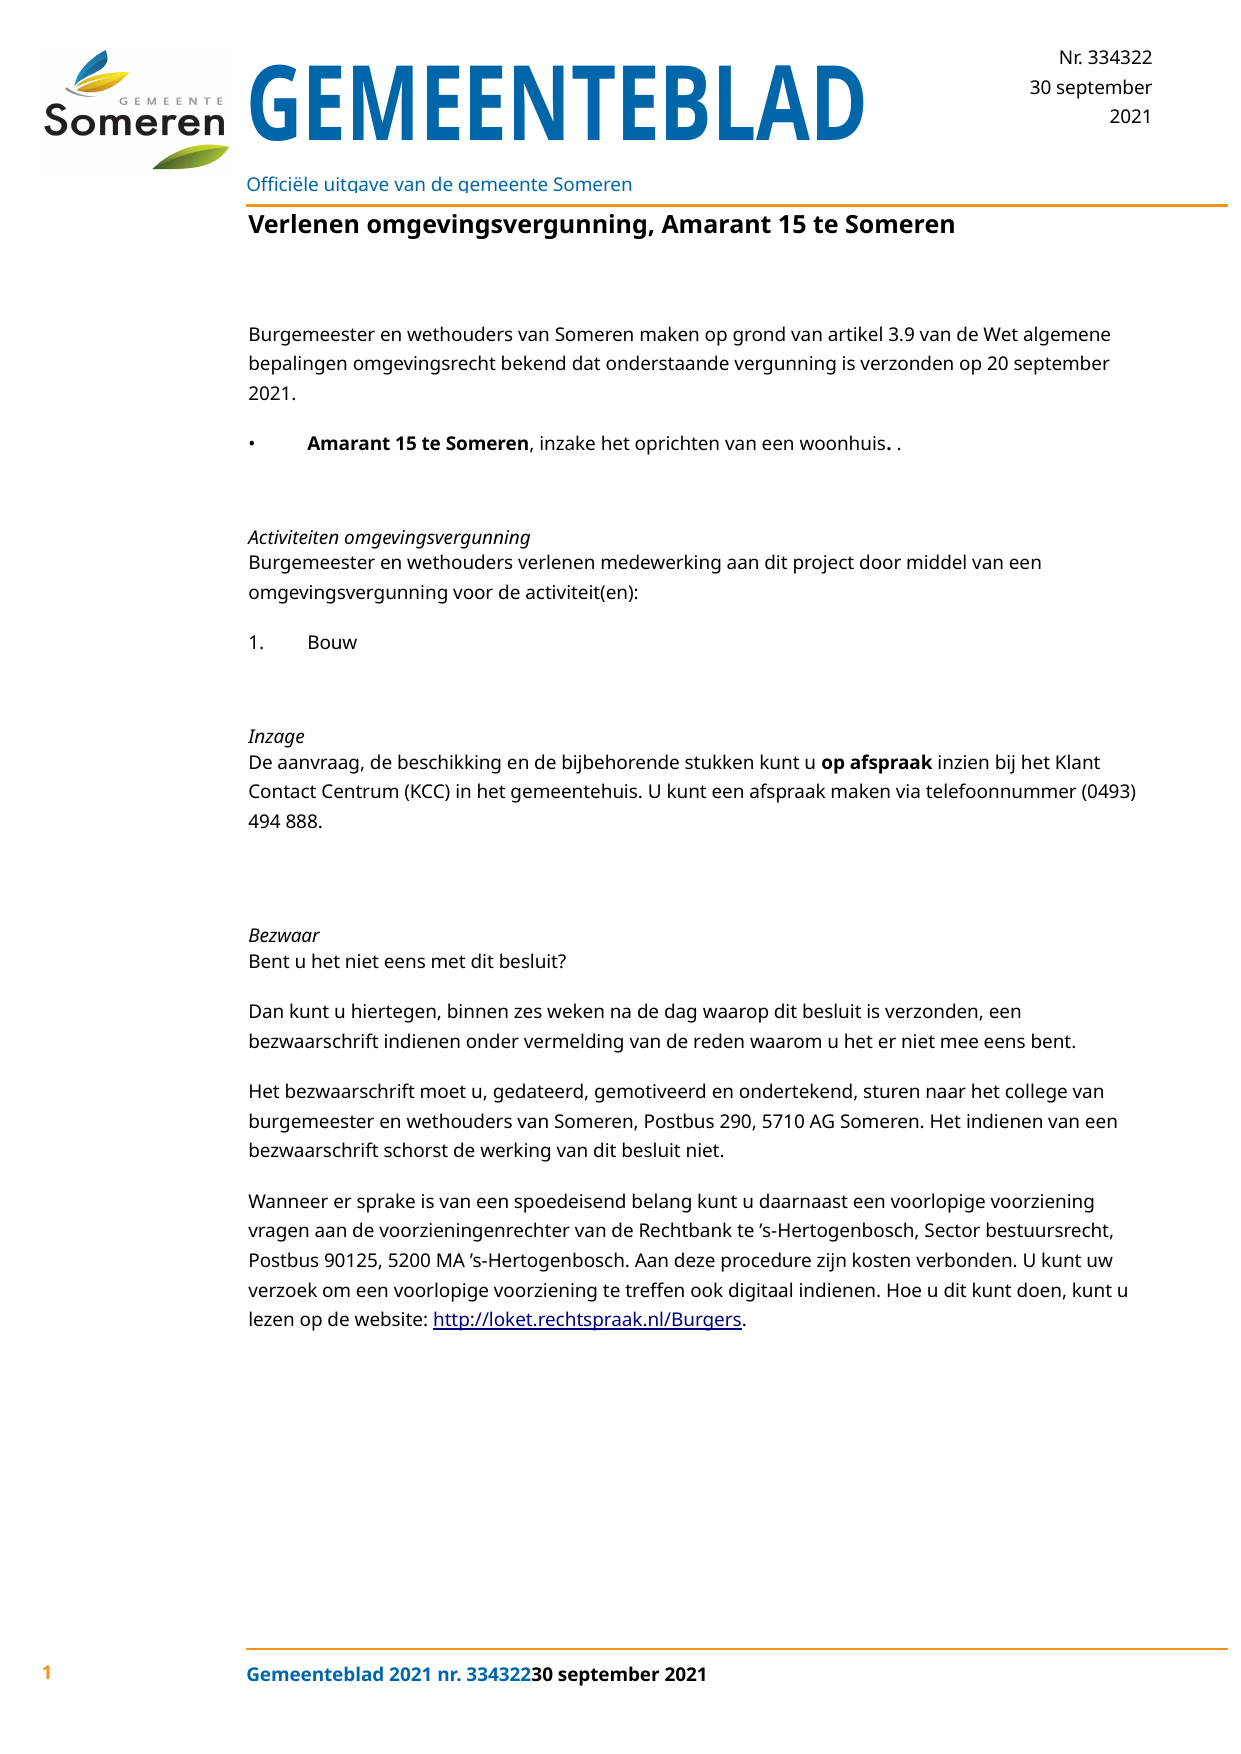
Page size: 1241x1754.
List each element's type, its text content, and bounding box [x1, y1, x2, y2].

text Dan kunt u hiertegen, binnen zes weken na de dag waarop dit besluit is verzonden, een bezwaarschrift indienen onder vermelding van de reden waarom u het er niet mee eens bent. [248, 998, 1152, 1054]
text Burgemeester en wethouders van Someren maken op grond van artikel 3.9 van de Wet algemene bepalingen omgevingsrecht bekend dat onderstaande vergunning is verzonden op 20 september 2021. [248, 321, 1152, 406]
list Bouw [248, 629, 1152, 655]
text Bent u het niet eens met dit besluit? [248, 948, 1152, 974]
text Inzage [248, 723, 1152, 749]
text Bezwaar [248, 922, 1152, 948]
text Het bezwaarschrift moet u, gedateerd, gemotiveerd en ondertekend, sturen naar het college van burgemeester en wethouders van Someren, Postbus 290, 5710 AG Someren. Het indienen van een bezwaarschrift schorst de werking van dit besluit niet. [248, 1078, 1152, 1163]
text Wanneer er sprake is van een spoedeisend belang kunt u daarnaast een voorlopige voorziening vragen aan de voorzieningenrechter van de Rechtbank te ’s-Hertogenbosch, Sector bestuursrecht, Postbus 90125, 5200 MA ’s-Hertogenbosch. Aan deze procedure zijn kosten verbonden. U kunt uw verzoek om een voorlopige voorziening te treffen ook digitaal indienen. Hoe u dit kunt doen, kunt u lezen op de website: http://loket.rechtspraak.nl/Burgers. [248, 1188, 1152, 1332]
text Activiteiten omgevingsvergunning [248, 524, 1152, 549]
list Amarant 15 te Someren, inzake het oprichten van een woonhuis. . [248, 430, 1152, 456]
text Burgemeester en wethouders verlenen medewerking aan dit project door middel van een omgevingsvergunning voor de activiteit(en): [248, 549, 1152, 605]
text De aanvraag, de beschikking en de bijbehorende stukken kunt u op afspraak inzien bij het Klant Contact Centrum (KCC) in het gemeentehuis. U kunt een afspraak maken via telefoonnummer (0493) 494 888. [248, 749, 1152, 834]
picture [41, 47, 231, 172]
text Verlenen omgevingsvergunning, Amarant 15 te Someren [248, 207, 1152, 241]
